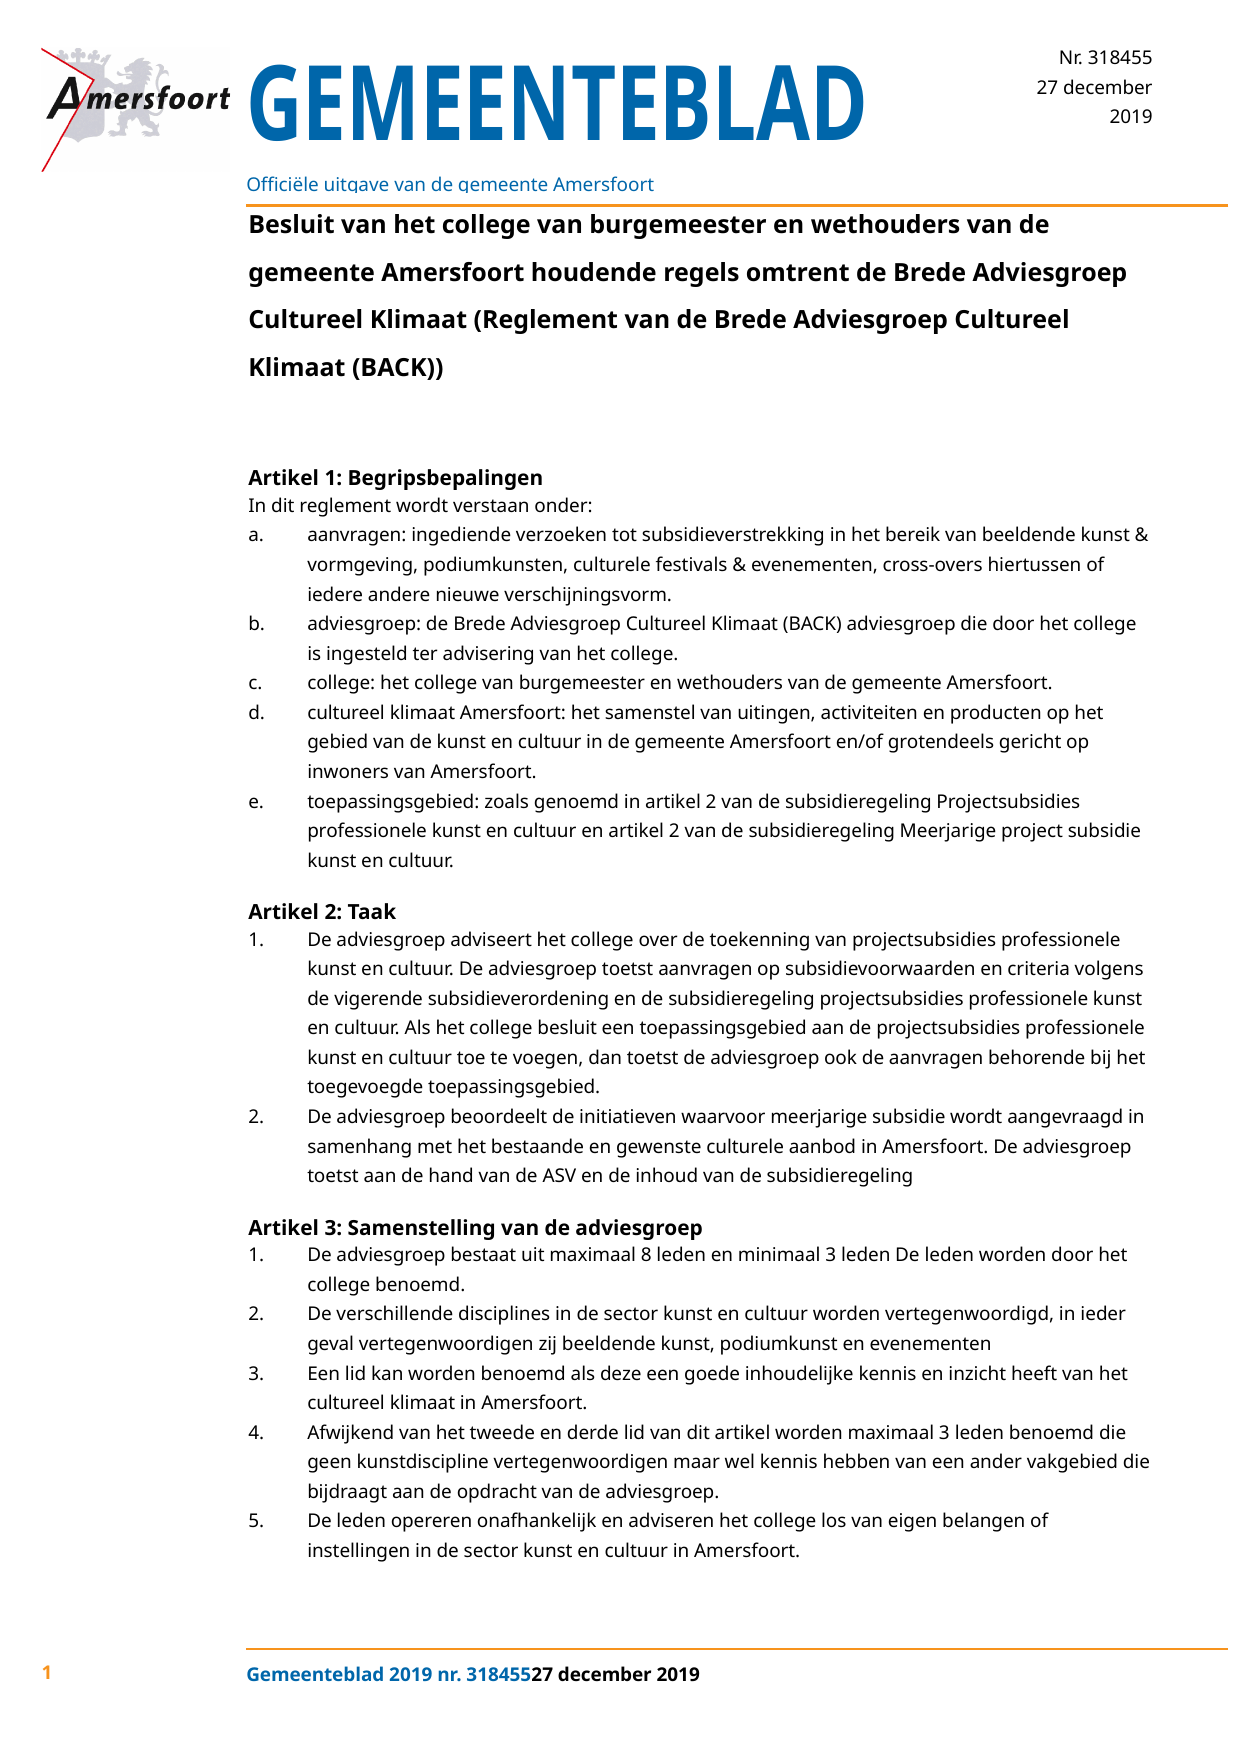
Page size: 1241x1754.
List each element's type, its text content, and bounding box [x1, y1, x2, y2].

list De leden opereren onafhankelijk en adviseren het college los van eigen belangen of instellingen in de sector kunst en cultuur in Amersfoort. [248, 1508, 1152, 1563]
list toepassingsgebied: zoals genoemd in artikel 2 van de subsidieregeling Projectsubsidies professionele kunst en cultuur en artikel 2 van de subsidieregeling Meerjarige project subsidie kunst en cultuur. [248, 788, 1152, 873]
text Artikel 1: Begripsbepalingen [248, 463, 1152, 492]
list adviesgroep: de Brede Adviesgroep Cultureel Klimaat (BACK) adviesgroep die door het college is ingesteld ter advisering van het college. [248, 610, 1152, 666]
list De adviesgroep beoordeelt de initiatieven waarvoor meerjarige subsidie wordt aangevraagd in samenhang met het bestaande en gewenste culturele aanbod in Amersfoort. De adviesgroep toetst aan de hand van de ASV en de inhoud van de subsidieregeling [248, 1103, 1152, 1188]
text In dit reglement wordt verstaan onder: [248, 492, 1152, 518]
list Afwijkend van het tweede en derde lid van dit artikel worden maximaal 3 leden benoemd die geen kunstdiscipline vertegenwoordigen maar wel kennis hebben van een ander vakgebied die bijdraagt aan de opdracht van de adviesgroep. [248, 1419, 1152, 1504]
list De verschillende disciplines in de sector kunst en cultuur worden vertegenwoordigd, in ieder geval vertegenwoordigen zij beeldende kunst, podiumkunst en evenementen [248, 1301, 1152, 1356]
list Een lid kan worden benoemd als deze een goede inhoudelijke kennis en inzicht heeft van het cultureel klimaat in Amersfoort. [248, 1360, 1152, 1415]
text Besluit van het college van burgemeester en wethouders van de gemeente Amersfoort houdende regels omtrent de Brede Adviesgroep Cultureel Klimaat (Reglement van de Brede Adviesgroep Cultureel Klimaat (BACK)) [248, 207, 1152, 384]
list cultureel klimaat Amersfoort: het samenstel van uitingen, activiteiten en producten op het gebied van de kunst en cultuur in de gemeente Amersfoort en/of grotendeels gericht op inwoners van Amersfoort. [248, 699, 1152, 784]
text Artikel 3: Samenstelling van de adviesgroep [248, 1213, 1152, 1241]
text Artikel 2: Taak [248, 897, 1152, 926]
picture [41, 47, 231, 172]
list aanvragen: ingediende verzoeken tot subsidieverstrekking in het bereik van beeldende kunst & vormgeving, podiumkunsten, culturele festivals & evenementen, cross-overs hiertussen of iedere andere nieuwe verschijningsvorm. [248, 522, 1152, 606]
list De adviesgroep bestaat uit maximaal 8 leden en minimaal 3 leden De leden worden door het college benoemd. [248, 1241, 1152, 1297]
list De adviesgroep adviseert het college over de toekenning van projectsubsidies professionele kunst en cultuur. De adviesgroep toetst aanvragen op subsidievoorwaarden en criteria volgens de vigerende subsidieverordening en de subsidieregeling projectsubsidies professionele kunst en cultuur. Als het college besluit een toepassingsgebied aan de projectsubsidies professionele kunst en cultuur toe te voegen, dan toetst de adviesgroep ook de aanvragen behorende bij het toegevoegde toepassingsgebied. [248, 926, 1152, 1099]
list college: het college van burgemeester en wethouders van de gemeente Amersfoort. [248, 669, 1152, 695]
